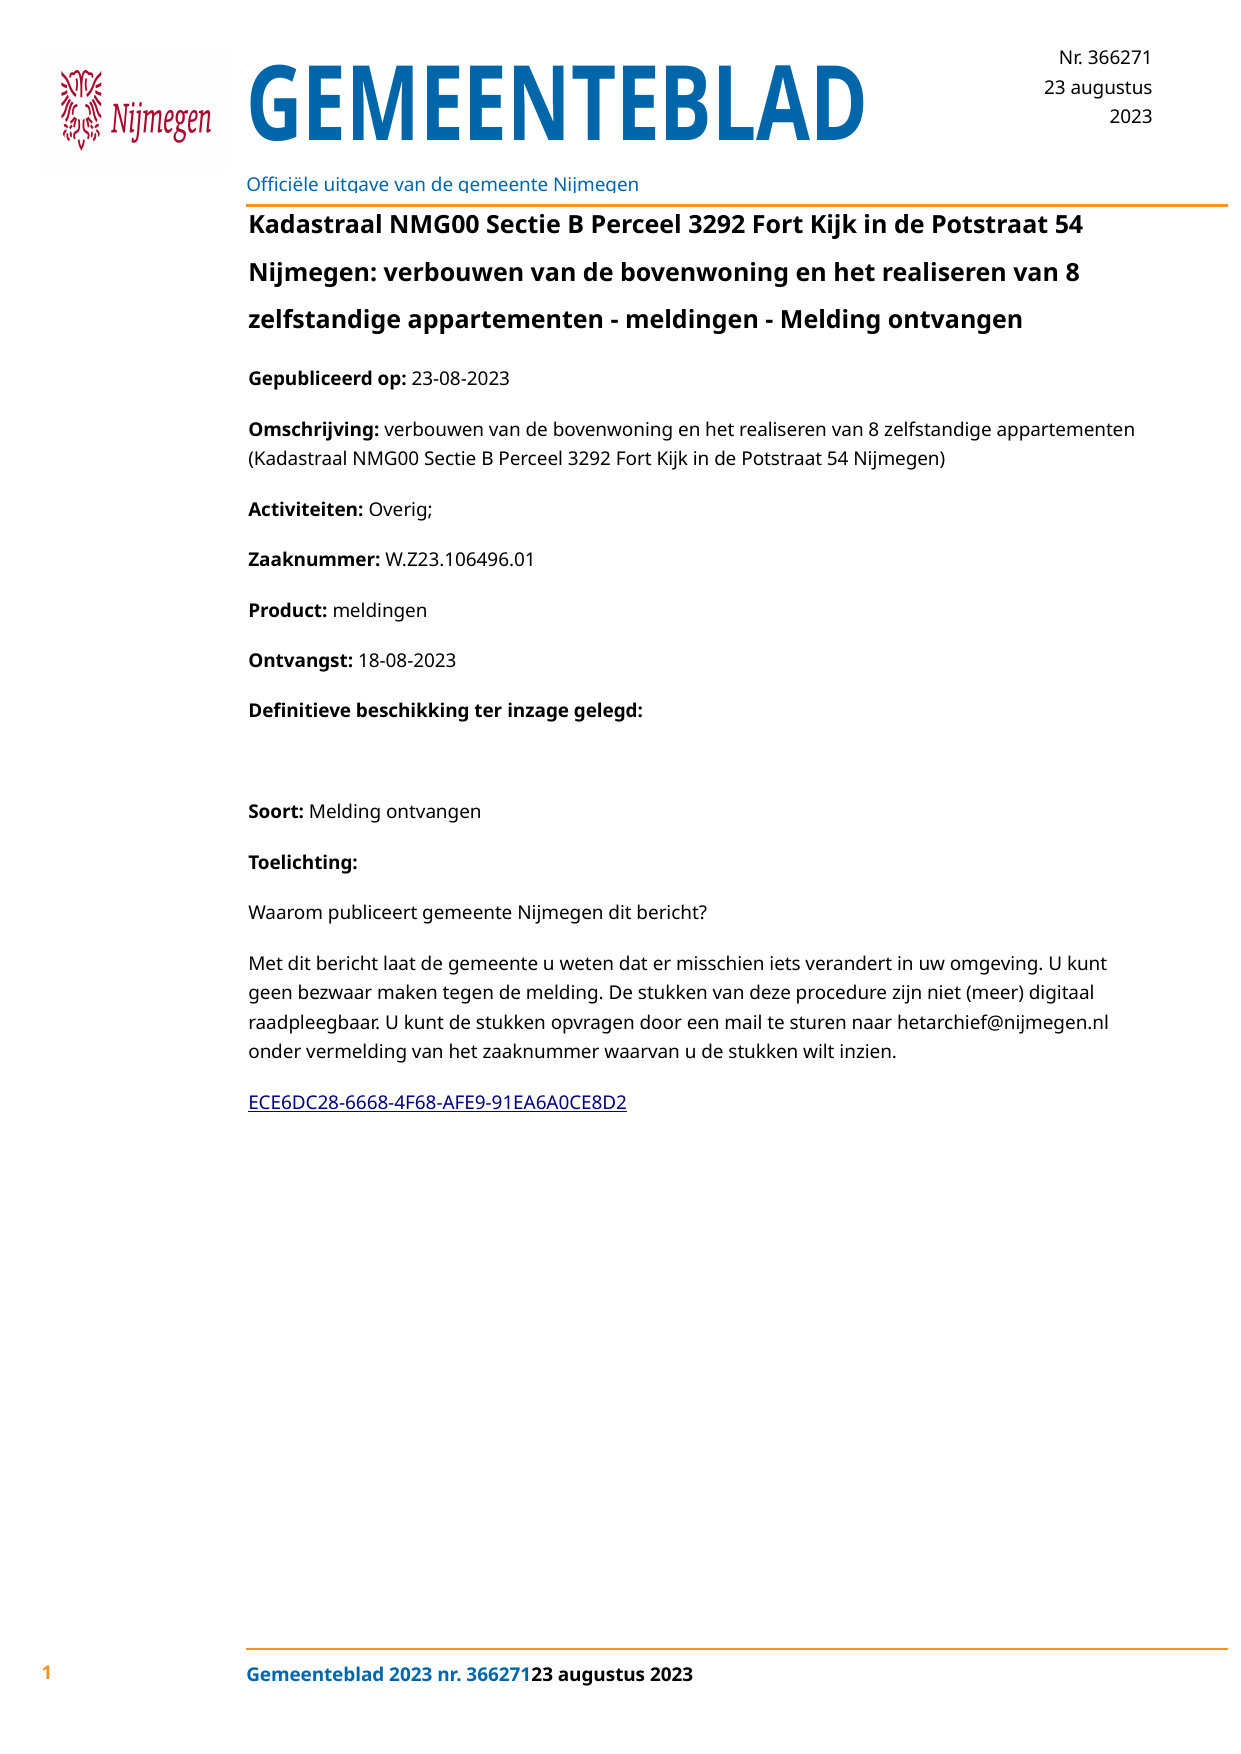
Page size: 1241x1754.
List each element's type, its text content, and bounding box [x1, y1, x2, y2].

text Gepubliceerd op: 23-08-2023 [248, 366, 1152, 391]
text Soort: Melding ontvangen [248, 798, 1152, 824]
text ECE6DC28-6668-4F68-AFE9-91EA6A0CE8D2 [248, 1089, 1152, 1114]
picture [41, 47, 231, 172]
text Kadastraal NMG00 Sectie B Perceel 3292 Fort Kijk in de Potstraat 54 Nijmegen: verbouwen van de bovenwoning en het realiseren van 8 zelfstandige appartementen - meldingen - Melding ontvangen [248, 207, 1152, 336]
text Met dit bericht laat de gemeente u weten dat er misschien iets verandert in uw omgeving. U kunt geen bezwaar maken tegen de melding. De stukken van deze procedure zijn niet (meer) digitaal raadpleegbaar. U kunt de stukken opvragen door een mail te sturen naar hetarchief@nijmegen.nl onder vermelding van het zaaknummer waarvan u de stukken wilt inzien. [248, 950, 1152, 1064]
text Toelichting: [248, 849, 1152, 874]
text Waarom publiceert gemeente Nijmegen dit bericht? [248, 899, 1152, 925]
text Zaaknummer: W.Z23.106496.01 [248, 546, 1152, 572]
text Omschrijving: verbouwen van de bovenwoning en het realiseren van 8 zelfstandige appartementen (Kadastraal NMG00 Sectie B Perceel 3292 Fort Kijk in de Potstraat 54 Nijmegen) [248, 416, 1152, 471]
text Ontvangst: 18-08-2023 [248, 647, 1152, 673]
text Definitieve beschikking ter inzage gelegd: [248, 698, 1152, 723]
text Activiteiten: Overig; [248, 496, 1152, 522]
text Product: meldingen [248, 597, 1152, 622]
